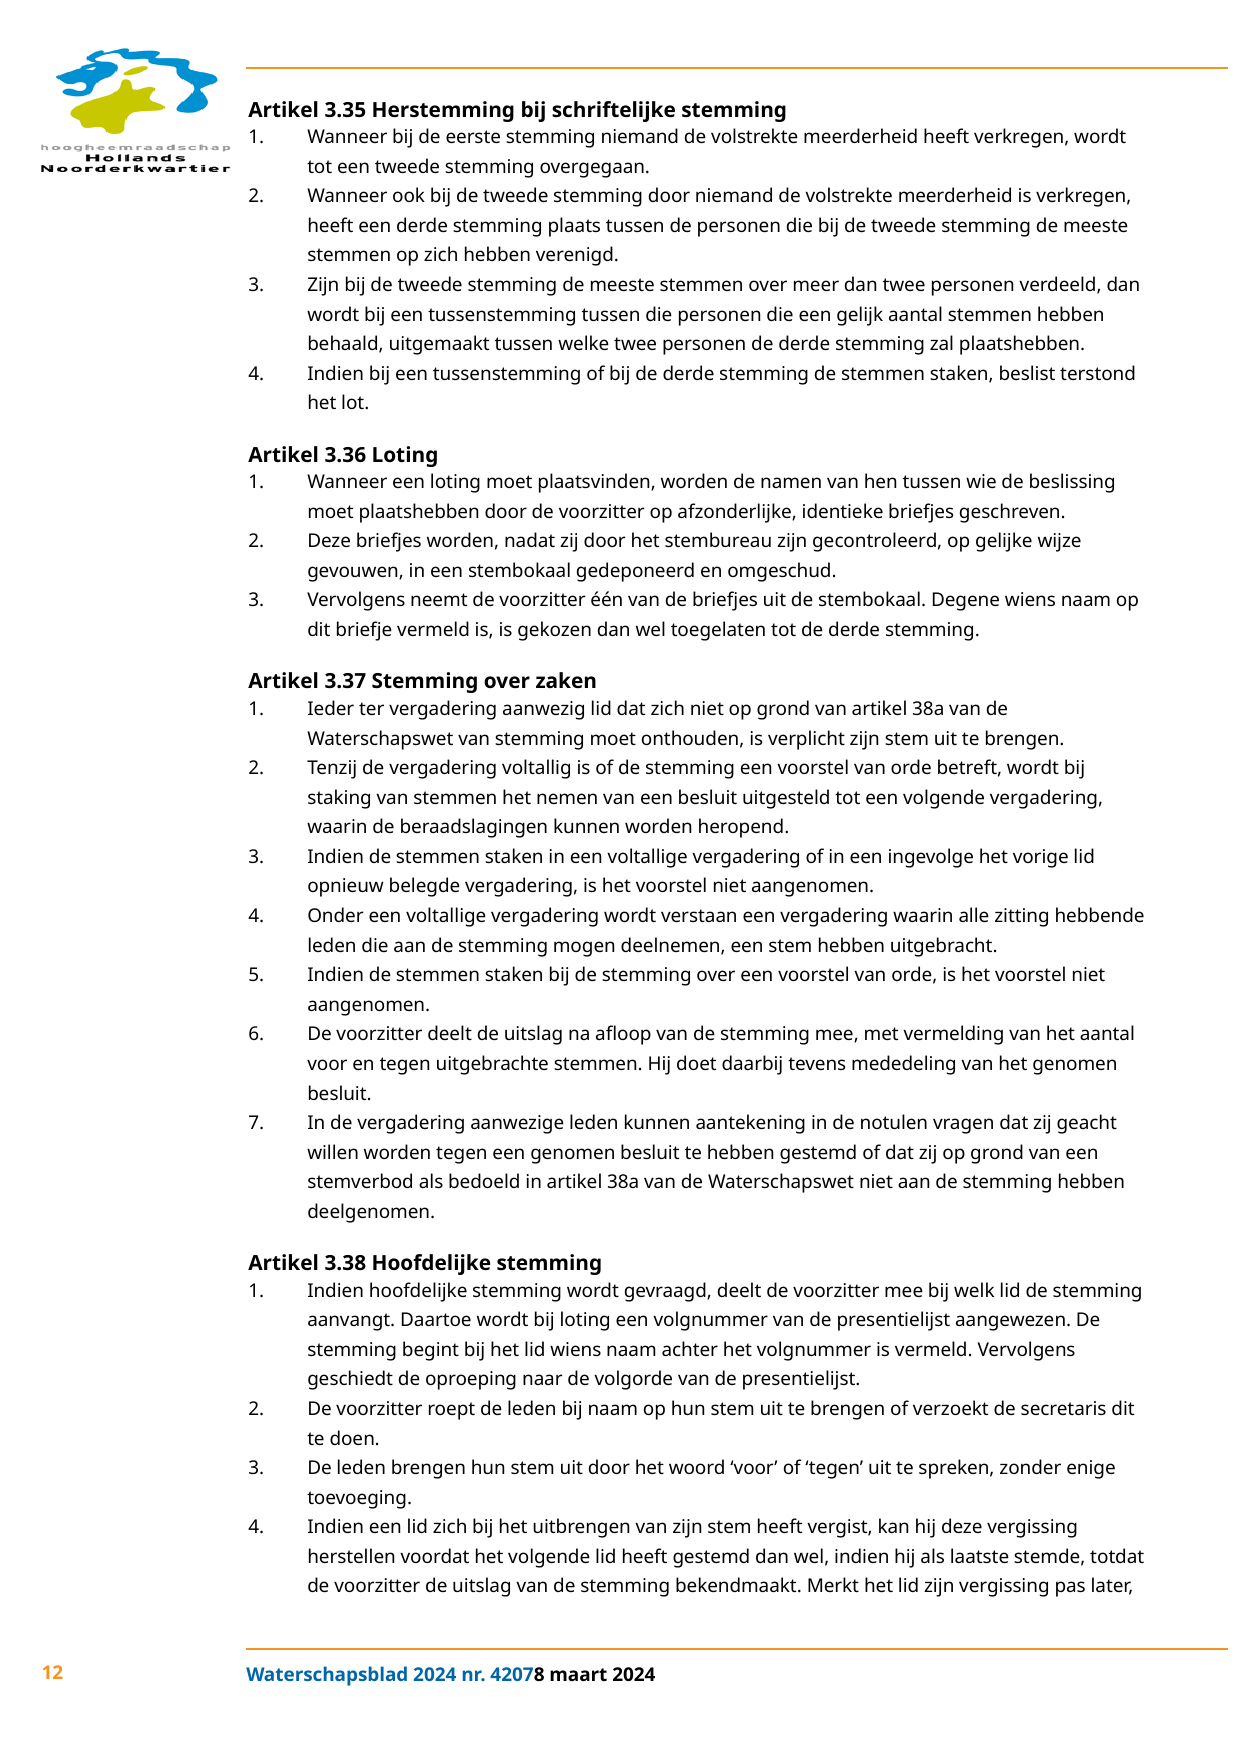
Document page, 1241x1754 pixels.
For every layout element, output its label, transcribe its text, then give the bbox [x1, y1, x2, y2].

text Artikel 3.38 Hoofdelijke stemming [248, 1248, 1152, 1277]
list Ieder ter vergadering aanwezig lid dat zich niet op grond van artikel 38a van de Waterschapswet van stemming moet onthouden, is verplicht zijn stem uit te brengen. [248, 695, 1152, 750]
list Indien een lid zich bij het uitbrengen van zijn stem heeft vergist, kan hij deze vergissing herstellen voordat het volgende lid heeft gestemd dan wel, indien hij als laatste stemde, totdat de voorzitter de uitslag van de stemming bekendmaakt. Merkt het lid zijn vergissing pas later, [248, 1513, 1152, 1598]
list Wanneer bij de eerste stemming niemand de volstrekte meerderheid heeft verkregen, wordt tot een tweede stemming overgegaan. [248, 123, 1152, 178]
list Tenzij de vergadering voltallig is of de stemming een voorstel van orde betreft, wordt bij staking van stemmen het nemen van een besluit uitgesteld tot een volgende vergadering, waarin de beraadslagingen kunnen worden heropend. [248, 754, 1152, 839]
text Artikel 3.35 Herstemming bij schriftelijke stemming [248, 95, 1152, 123]
list Indien bij een tussenstemming of bij de derde stemming de stemmen staken, beslist terstond het lot. [248, 360, 1152, 415]
list Onder een voltallige vergadering wordt verstaan een vergadering waarin alle zitting hebbende leden die aan de stemming mogen deelnemen, een stem hebben uitgebracht. [248, 902, 1152, 957]
list De voorzitter roept de leden bij naam op hun stem uit te brengen of verzoekt de secretaris dit te doen. [248, 1395, 1152, 1451]
list Indien hoofdelijke stemming wordt gevraagd, deelt de voorzitter mee bij welk lid de stemming aanvangt. Daartoe wordt bij loting een volgnummer van de presentielijst aangewezen. De stemming begint bij het lid wiens naam achter het volgnummer is vermeld. Vervolgens geschiedt de oproeping naar de volgorde van de presentielijst. [248, 1277, 1152, 1391]
text Artikel 3.37 Stemming over zaken [248, 667, 1152, 695]
text Artikel 3.36 Loting [248, 440, 1152, 468]
list Zijn bij de tweede stemming de meeste stemmen over meer dan twee personen verdeeld, dan wordt bij een tussenstemming tussen die personen die een gelijk aantal stemmen hebben behaald, uitgemaakt tussen welke twee personen de derde stemming zal plaatshebben. [248, 271, 1152, 356]
list Vervolgens neemt de voorzitter één van de briefjes uit de stembokaal. Degene wiens naam op dit briefje vermeld is, is gekozen dan wel toegelaten tot de derde stemming. [248, 587, 1152, 642]
list De leden brengen hun stem uit door het woord ‘voor’ of ‘tegen’ uit te spreken, zonder enige toevoeging. [248, 1454, 1152, 1510]
list Wanneer ook bij de tweede stemming door niemand de volstrekte meerderheid is verkregen, heeft een derde stemming plaats tussen de personen die bij de tweede stemming de meeste stemmen op zich hebben verenigd. [248, 182, 1152, 267]
list Indien de stemmen staken bij de stemming over een voorstel van orde, is het voorstel niet aangenomen. [248, 961, 1152, 1017]
list De voorzitter deelt de uitslag na afloop van de stemming mee, met vermelding van het aantal voor en tegen uitgebrachte stemmen. Hij doet daarbij tevens mededeling van het genomen besluit. [248, 1021, 1152, 1105]
list In de vergadering aanwezige leden kunnen aantekening in de notulen vragen dat zij geacht willen worden tegen een genomen besluit te hebben gestemd of dat zij op grond van een stemverbod als bedoeld in artikel 38a van de Waterschapswet niet aan de stemming hebben deelgenomen. [248, 1109, 1152, 1224]
list Indien de stemmen staken in een voltallige vergadering of in een ingevolge het vorige lid opnieuw belegde vergadering, is het voorstel niet aangenomen. [248, 843, 1152, 898]
list Deze briefjes worden, nadat zij door het stembureau zijn gecontroleerd, op gelijke wijze gevouwen, in een stembokaal gedeponeerd en omgeschud. [248, 527, 1152, 583]
picture [41, 47, 231, 172]
list Wanneer een loting moet plaatsvinden, worden de namen van hen tussen wie de beslissing moet plaatshebben door de voorzitter op afzonderlijke, identieke briefjes geschreven. [248, 468, 1152, 524]
